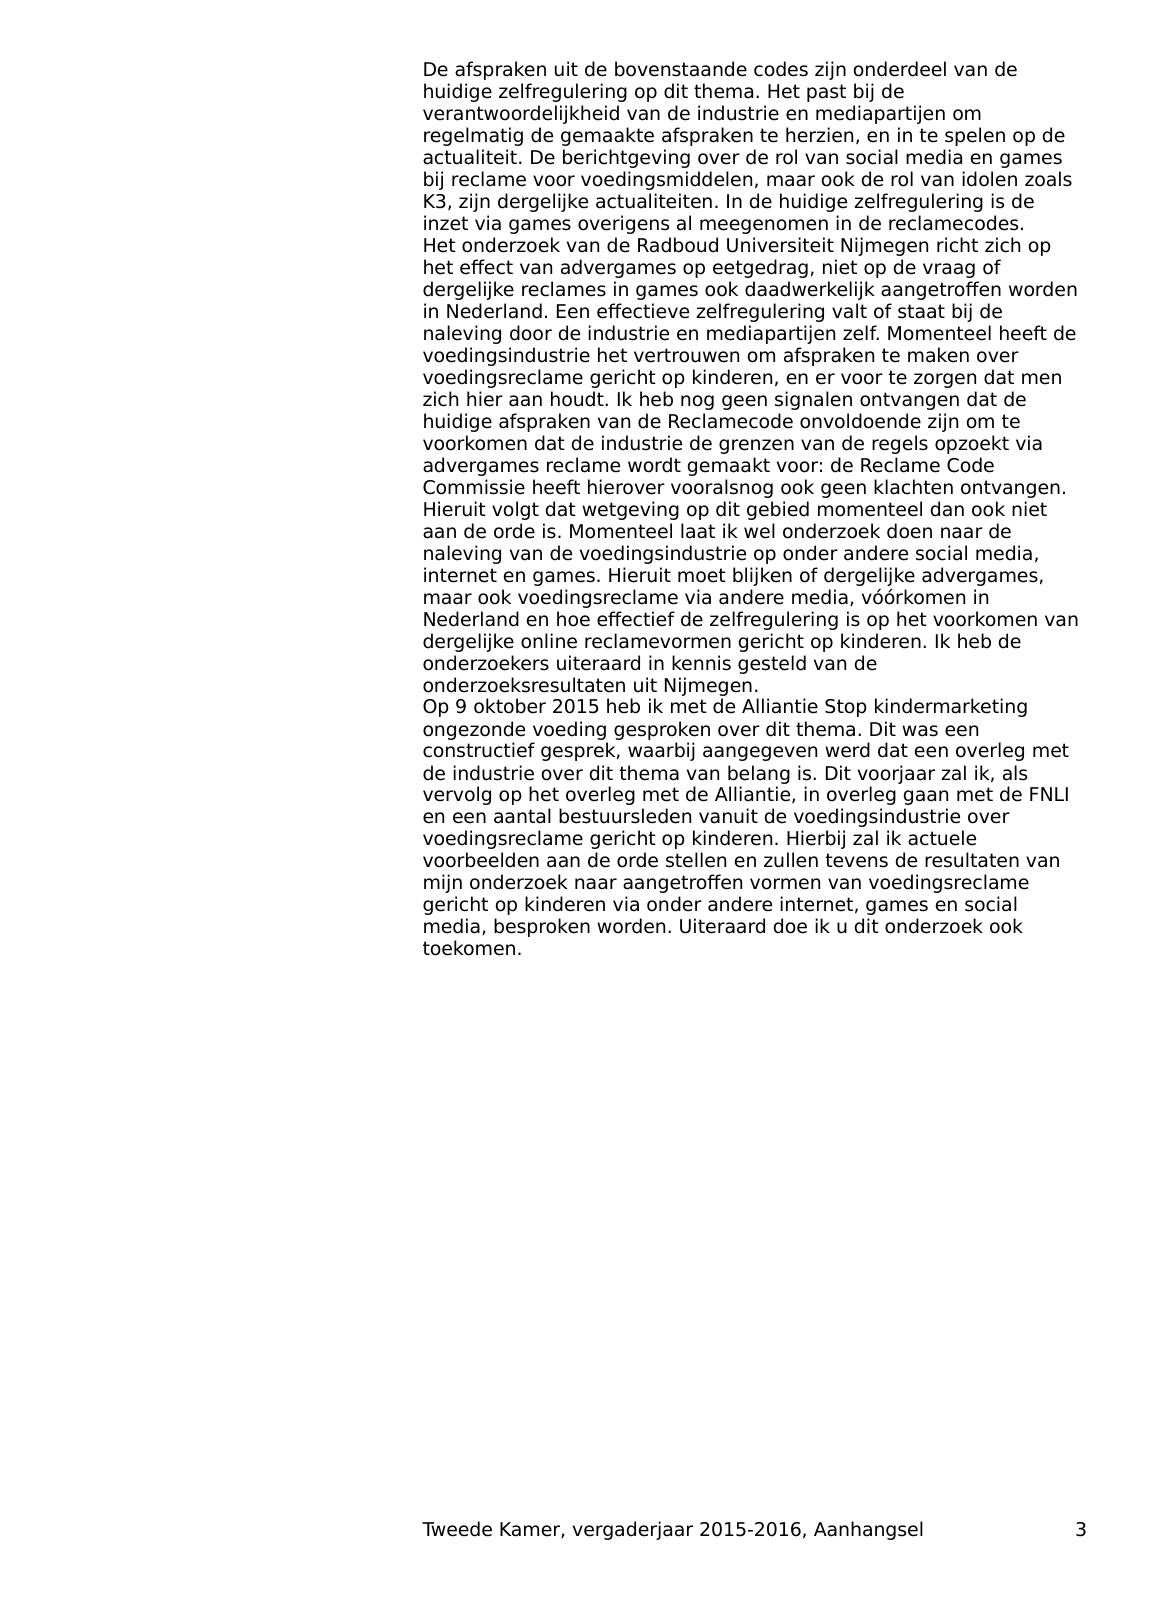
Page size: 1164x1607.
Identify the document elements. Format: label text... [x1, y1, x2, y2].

text Het onderzoek van de Radboud Universiteit Nijmegen richt zich op het effect van advergames op eetgedrag, niet op de vraag of dergelijke reclames in games ook daadwerkelijk aangetroffen worden in Nederland. Een effectieve zelfregulering valt of staat bij de naleving door de industrie en mediapartijen zelf. Momenteel heeft de voedingsindustrie het vertrouwen om afspraken te maken over voedingsreclame gericht op kinderen, en er voor te zorgen dat men zich hier aan houdt. Ik heb nog geen signalen ontvangen dat de huidige afspraken van de Reclamecode onvoldoende zijn om te voorkomen dat de industrie de grenzen van de regels opzoekt via advergames reclame wordt gemaakt voor: de Reclame Code Commissie heeft hierover vooralsnog ook geen klachten ontvangen. Hieruit volgt dat wetgeving op dit gebied momenteel dan ook niet aan de orde is. Momenteel laat ik wel onderzoek doen naar de naleving van de voedingsindustrie op onder andere social media, internet en games. Hieruit moet blijken of dergelijke advergames, maar ook voedingsreclame via andere media, vóórkomen in Nederland en hoe effectief de zelfregulering is op het voorkomen van dergelijke online reclamevormen gericht op kinderen. Ik heb de onderzoekers uiteraard in kennis gesteld van de onderzoeksresultaten uit Nijmegen. [422, 235, 1087, 696]
text De afspraken uit de bovenstaande codes zijn onderdeel van de huidige zelfregulering op dit thema. Het past bij de verantwoordelijkheid van de industrie en mediapartijen om regelmatig de gemaakte afspraken te herzien, en in te spelen op de actualiteit. De berichtgeving over de rol van social media en games bij reclame voor voedingsmiddelen, maar ook de rol van idolen zoals K3, zijn dergelijke actualiteiten. In de huidige zelfregulering is de inzet via games overigens al meegenomen in de reclamecodes. [422, 59, 1087, 235]
text Op 9 oktober 2015 heb ik met de Alliantie Stop kindermarketing ongezonde voeding gesproken over dit thema. Dit was een constructief gesprek, waarbij aangegeven werd dat een overleg met de industrie over dit thema van belang is. Dit voorjaar zal ik, als vervolg op het overleg met de Alliantie, in overleg gaan met de FNLI en een aantal bestuursleden vanuit de voedingsindustrie over voedingsreclame gericht op kinderen. Hierbij zal ik actuele voorbeelden aan de orde stellen en zullen tevens de resultaten van mijn onderzoek naar aangetroffen vormen van voedingsreclame gericht op kinderen via onder andere internet, games en social media, besproken worden. Uiteraard doe ik u dit onderzoek ook toekomen. [422, 696, 1087, 960]
